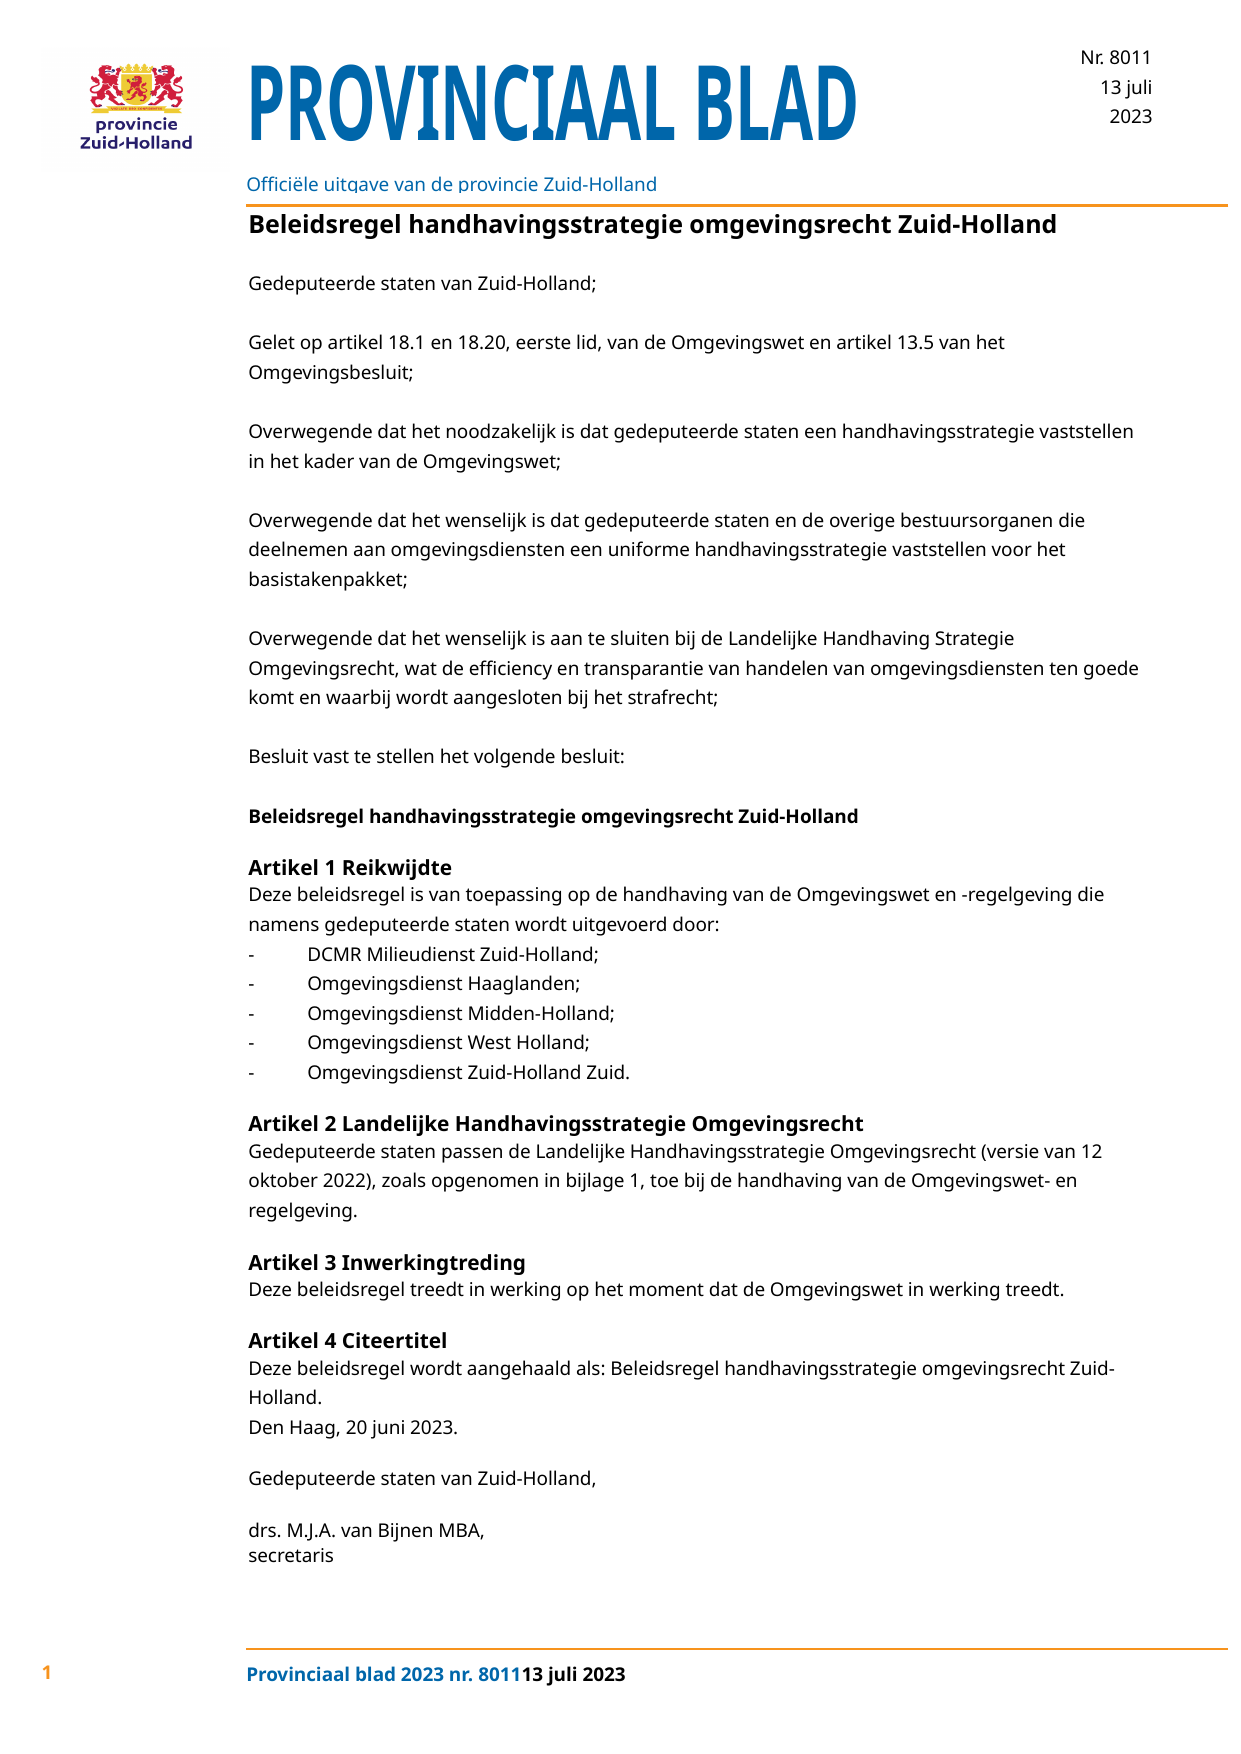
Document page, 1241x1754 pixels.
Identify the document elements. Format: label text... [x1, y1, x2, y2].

list Omgevingsdienst West Holland; [248, 1029, 1152, 1055]
text Beleidsregel handhavingsstrategie omgevingsrecht Zuid-Holland [248, 803, 1152, 828]
text Gedeputeerde staten van Zuid-Holland, [248, 1466, 1152, 1491]
list Omgevingsdienst Midden-Holland; [248, 1000, 1152, 1026]
list Omgevingsdienst Zuid-Holland Zuid. [248, 1059, 1152, 1085]
text Besluit vast te stellen het volgende besluit: [248, 744, 1152, 769]
text Overwegende dat het wenselijk is aan te sluiten bij de Landelijke Handhaving Strategie Omgevingsrecht, wat de efficiency en transparantie van handelen van omgevingsdiensten ten goede komt en waarbij wordt aangesloten bij het strafrecht; [248, 625, 1152, 710]
text Overwegende dat het noodzakelijk is dat gedeputeerde staten een handhavingsstrategie vaststellen in het kader van de Omgevingswet; [248, 418, 1152, 473]
text drs. M.J.A. van Bijnen MBA, [248, 1517, 1152, 1543]
text Gedeputeerde staten van Zuid-Holland; [248, 270, 1152, 296]
text secretaris [248, 1543, 1152, 1568]
text Artikel 1 Reikwijdte [248, 853, 1152, 882]
text Gedeputeerde staten passen de Landelijke Handhavingsstrategie Omgevingsrecht (versie van 12 oktober 2022), zoals opgenomen in bijlage 1, toe bij de handhaving van de Omgevingswet- en regelgeving. [248, 1138, 1152, 1223]
picture [41, 47, 231, 172]
text Deze beleidsregel treedt in werking op het moment dat de Omgevingswet in werking treedt. [248, 1276, 1152, 1302]
text Deze beleidsregel wordt aangehaald als: Beleidsregel handhavingsstrategie omgevingsrecht Zuid-Holland. [248, 1355, 1152, 1410]
list DCMR Milieudienst Zuid-Holland; [248, 941, 1152, 967]
text Deze beleidsregel is van toepassing op de handhaving van de Omgevingswet en -regelgeving die namens gedeputeerde staten wordt uitgevoerd door: [248, 882, 1152, 937]
text Artikel 4 Citeertitel [248, 1326, 1152, 1355]
text Artikel 2 Landelijke Handhavingsstrategie Omgevingsrecht [248, 1109, 1152, 1138]
text Overwegende dat het wenselijk is dat gedeputeerde staten en de overige bestuursorganen die deelnemen aan omgevingsdiensten een uniforme handhavingsstrategie vaststellen voor het basistakenpakket; [248, 507, 1152, 592]
text Den Haag, 20 juni 2023. [248, 1414, 1152, 1440]
text Gelet op artikel 18.1 en 18.20, eerste lid, van de Omgevingswet en artikel 13.5 van het Omgevingsbesluit; [248, 329, 1152, 385]
text Beleidsregel handhavingsstrategie omgevingsrecht Zuid-Holland [248, 207, 1152, 241]
text Artikel 3 Inwerkingtreding [248, 1248, 1152, 1276]
list Omgevingsdienst Haaglanden; [248, 970, 1152, 996]
